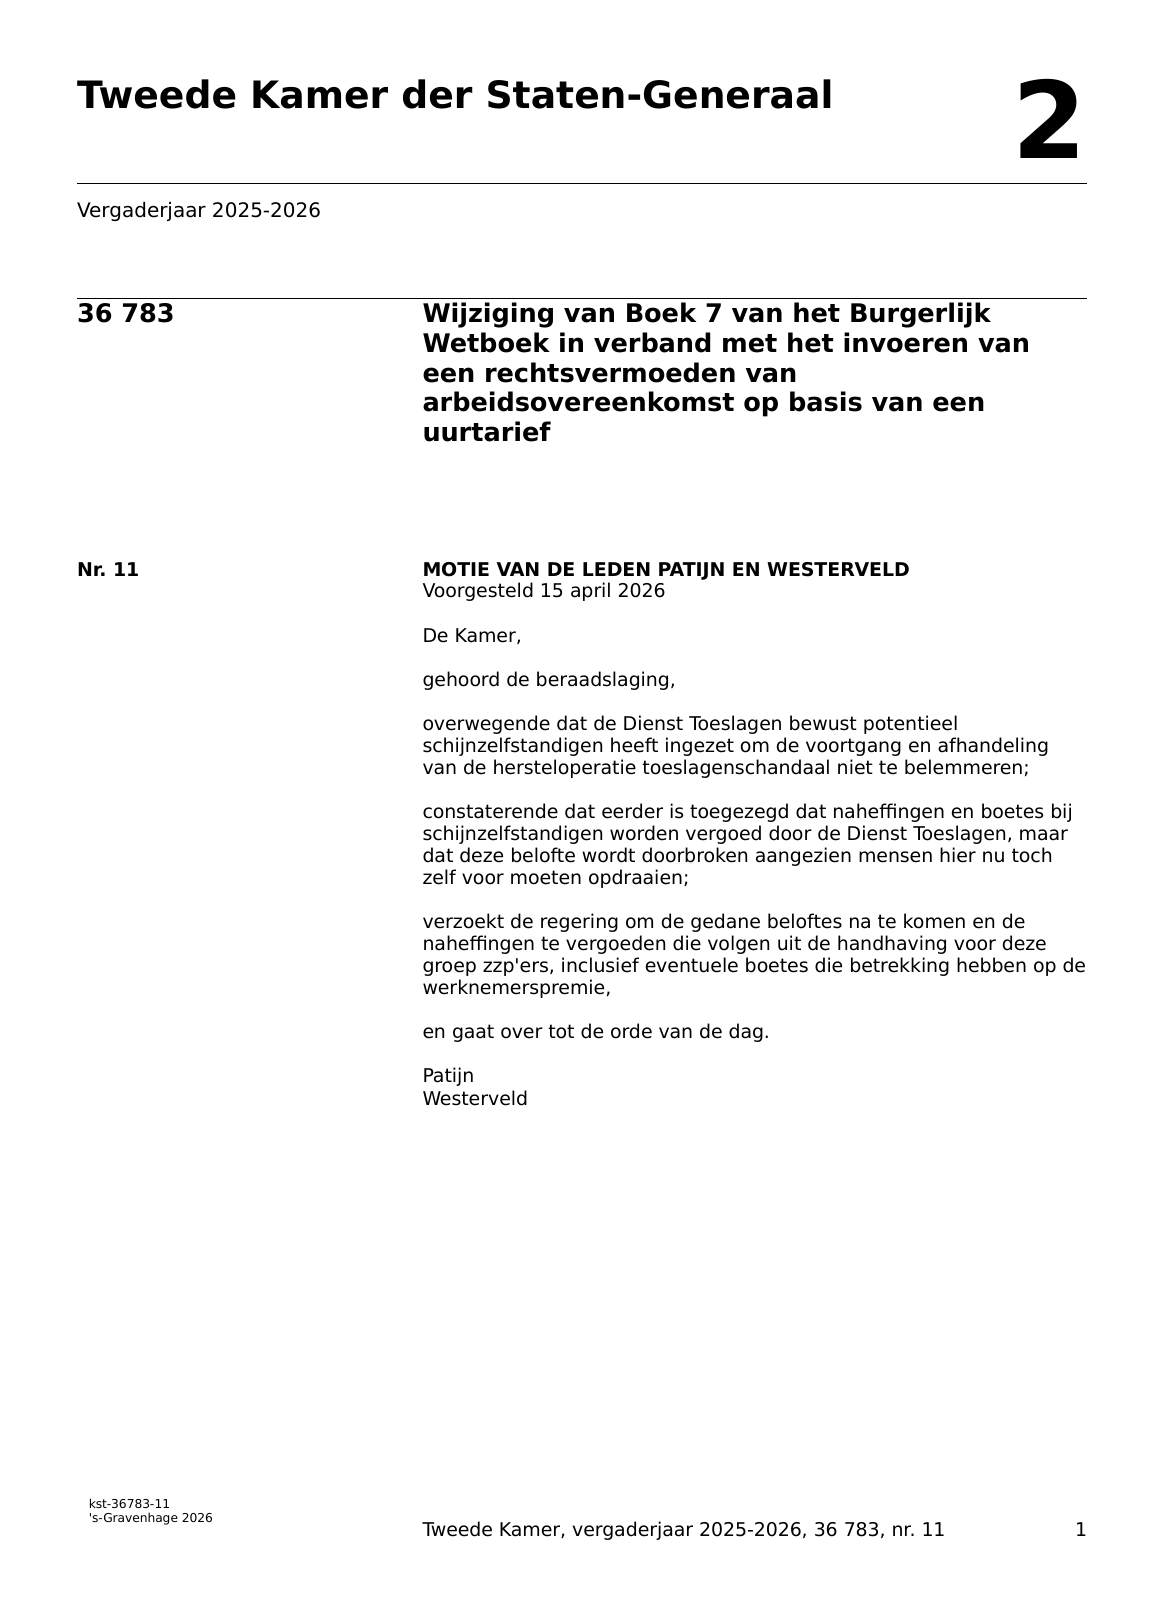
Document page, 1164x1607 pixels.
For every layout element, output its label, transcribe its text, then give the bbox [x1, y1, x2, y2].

text gehoord de beraadslaging, [422, 669, 1087, 691]
text verzoekt de regering om de gedane beloftes na te komen en de naheffingen te vergoeden die volgen uit de handhaving voor deze groep zzp'ers, inclusief eventuele boetes die betrekking hebben op de werknemerspremie, [422, 911, 1087, 999]
text kst-36783-11 [88, 1497, 323, 1511]
text Voorgesteld 15 april 2026 [422, 580, 1087, 602]
subtitle 36 783 Wijziging van Boek 7 van het Burgerlijk Wetboek in verband met het invoeren van een rechtsvermoeden van arbeidsovereenkomst op basis van een uurtarief [77, 299, 1087, 447]
text Westerveld [422, 1087, 1087, 1109]
text Patijn [422, 1065, 1087, 1087]
text overwegende dat de Dienst Toeslagen bewust potentieel schijnzelfstandigen heeft ingezet om de voortgang en afhandeling van de hersteloperatie toeslagenschandaal niet te belemmeren; [422, 713, 1087, 779]
subtitle Nr. 11 MOTIE VAN DE LEDEN PATIJN EN WESTERVELD [77, 558, 1087, 580]
text constaterende dat eerder is toegezegd dat naheffingen en boetes bij schijnzelfstandigen worden vergoed door de Dienst Toeslagen, maar dat deze belofte wordt doorbroken aangezien mensen hier nu toch zelf voor moeten opdraaien; [422, 801, 1087, 889]
table_header Tweede Kamer der Staten-Generaal [77, 59, 886, 183]
table_cell Vergaderjaar 2025-2026 [77, 184, 1087, 298]
text De Kamer, [422, 624, 1087, 647]
table_header 2 [886, 59, 1087, 183]
text en gaat over tot de orde van de dag. [422, 1021, 1087, 1043]
text 's-Gravenhage 2026 [88, 1511, 323, 1525]
